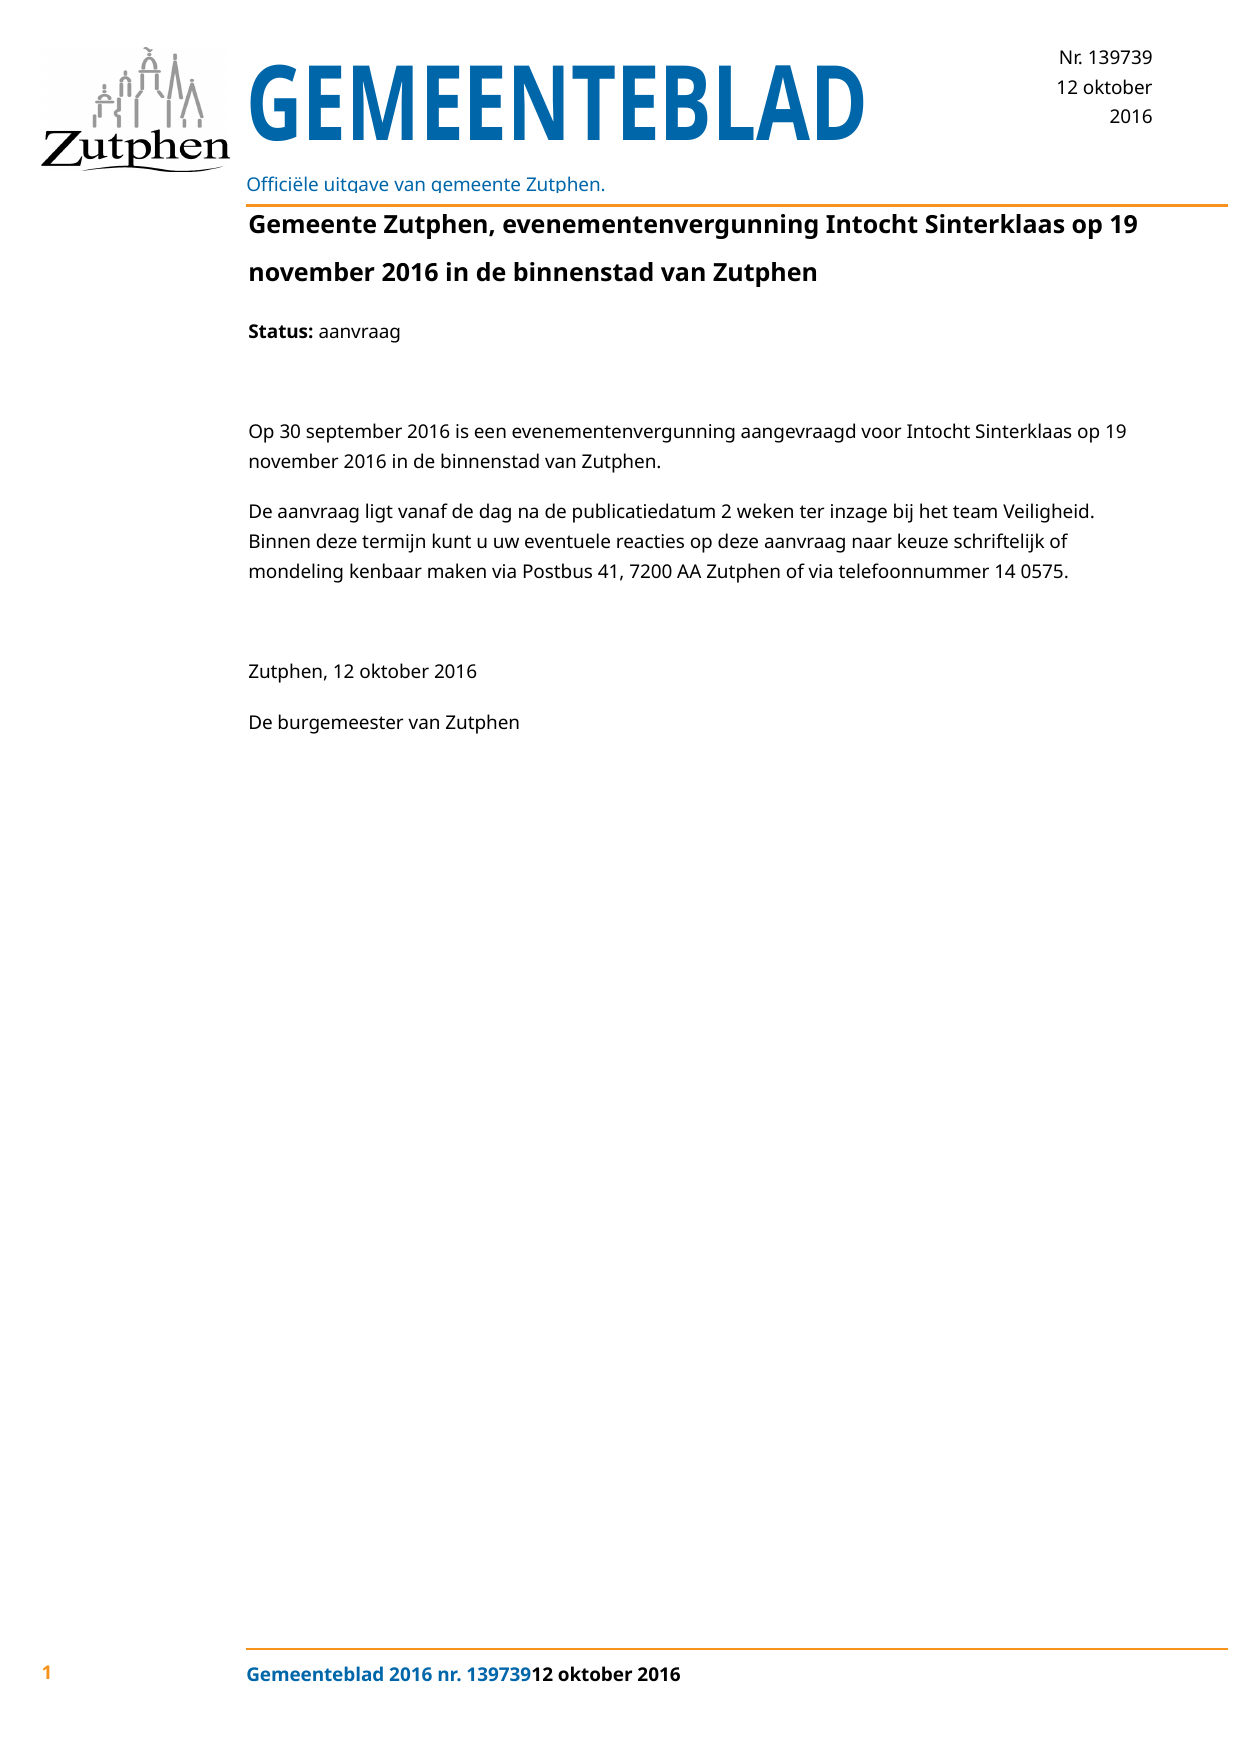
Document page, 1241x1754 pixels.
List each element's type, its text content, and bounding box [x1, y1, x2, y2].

text De aanvraag ligt vanaf de dag na de publicatiedatum 2 weken ter inzage bij het team Veiligheid. Binnen deze termijn kunt u uw eventuele reacties op deze aanvraag naar keuze schriftelijk of mondeling kenbaar maken via Postbus 41, 7200 AA Zutphen of via telefoonnummer 14 0575. [248, 499, 1152, 584]
text Gemeente Zutphen, evenementenvergunning Intocht Sinterklaas op 19 november 2016 in de binnenstad van Zutphen [248, 207, 1152, 288]
picture [41, 47, 231, 172]
text Op 30 september 2016 is een evenementenvergunning aangevraagd voor Intocht Sinterklaas op 19 november 2016 in de binnenstad van Zutphen. [248, 419, 1152, 474]
text De burgemeester van Zutphen [248, 709, 1152, 735]
text Status: aanvraag [248, 318, 1152, 344]
text Zutphen, 12 oktober 2016 [248, 659, 1152, 684]
